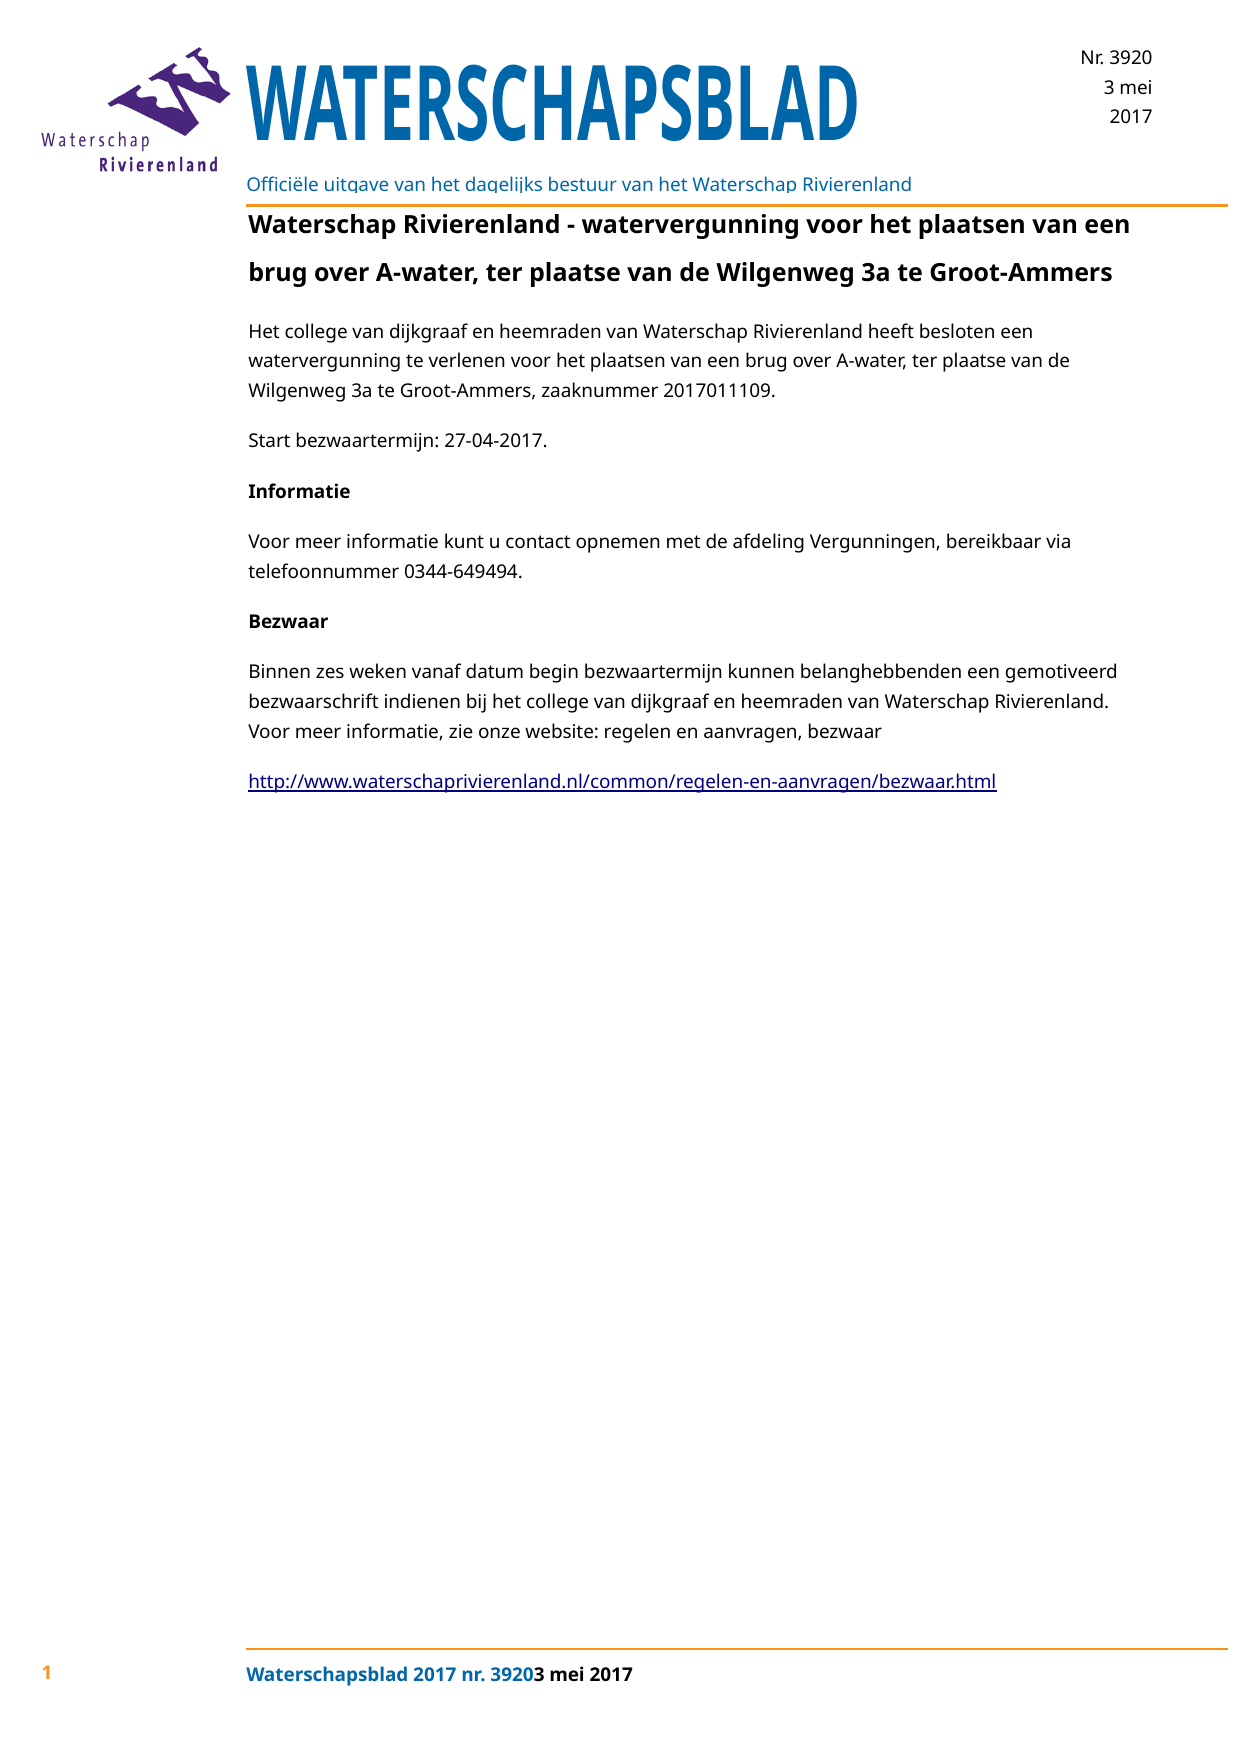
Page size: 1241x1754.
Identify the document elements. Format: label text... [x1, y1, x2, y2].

text Start bezwaartermijn: 27-04-2017. [248, 427, 1152, 453]
text Voor meer informatie kunt u contact opnemen met de afdeling Vergunningen, bereikbaar via telefoonnummer 0344-649494. [248, 528, 1152, 584]
text Bezwaar [248, 608, 1152, 634]
text Waterschap Rivierenland - watervergunning voor het plaatsen van een brug over A-water, ter plaatse van de Wilgenweg 3a te Groot-Ammers [248, 207, 1152, 288]
picture [41, 47, 231, 172]
text http://www.waterschaprivierenland.nl/common/regelen-en-aanvragen/bezwaar.html [248, 768, 1152, 794]
text Informatie [248, 478, 1152, 504]
text Binnen zes weken vanaf datum begin bezwaartermijn kunnen belanghebbenden een gemotiveerd bezwaarschrift indienen bij het college van dijkgraaf en heemraden van Waterschap Rivierenland. Voor meer informatie, zie onze website: regelen en aanvragen, bezwaar [248, 659, 1152, 744]
text Het college van dijkgraaf en heemraden van Waterschap Rivierenland heeft besloten een watervergunning te verlenen voor het plaatsen van een brug over A-water, ter plaatse van de Wilgenweg 3a te Groot-Ammers, zaaknummer 2017011109. [248, 318, 1152, 403]
